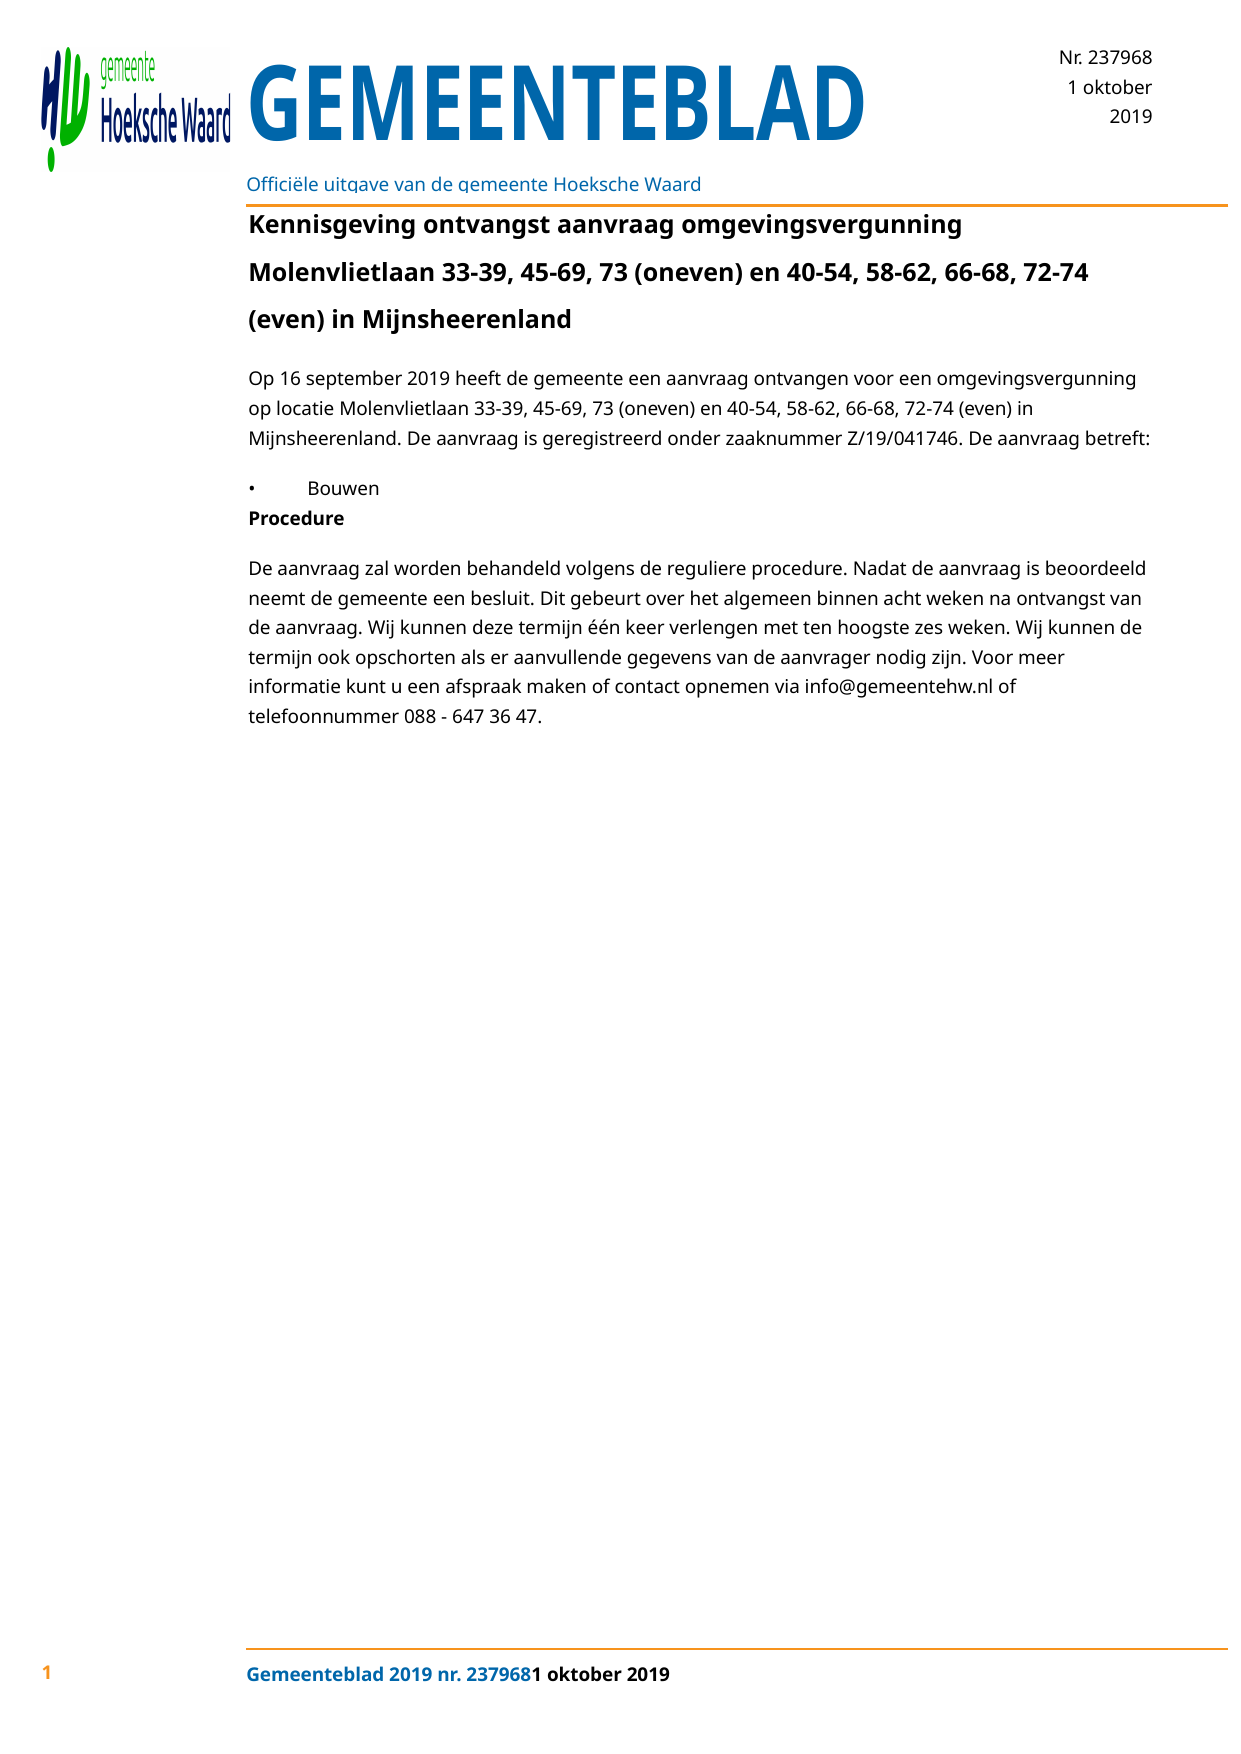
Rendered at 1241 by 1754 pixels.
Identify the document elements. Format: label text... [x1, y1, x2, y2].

picture [41, 47, 231, 172]
text Procedure [248, 505, 1152, 530]
text Kennisgeving ontvangst aanvraag omgevingsvergunning Molenvlietlaan 33-39, 45-69, 73 (oneven) en 40-54, 58-62, 66-68, 72-74 (even) in Mijnsheerenland [248, 207, 1152, 336]
list Bouwen [248, 475, 1152, 501]
text De aanvraag zal worden behandeld volgens de reguliere procedure. Nadat de aanvraag is beoordeeld neemt de gemeente een besluit. Dit gebeurt over het algemeen binnen acht weken na ontvangst van de aanvraag. Wij kunnen deze termijn één keer verlengen met ten hoogste zes weken. Wij kunnen de termijn ook opschorten als er aanvullende gegevens van de aanvrager nodig zijn. Voor meer informatie kunt u een afspraak maken of contact opnemen via info@gemeentehw.nl of telefoonnummer 088 - 647 36 47. [248, 555, 1152, 729]
text Op 16 september 2019 heeft de gemeente een aanvraag ontvangen voor een omgevingsvergunning op locatie Molenvlietlaan 33-39, 45-69, 73 (oneven) en 40-54, 58-62, 66-68, 72-74 (even) in Mijnsheerenland. De aanvraag is geregistreerd onder zaaknummer Z/19/041746. De aanvraag betreft: [248, 366, 1152, 450]
